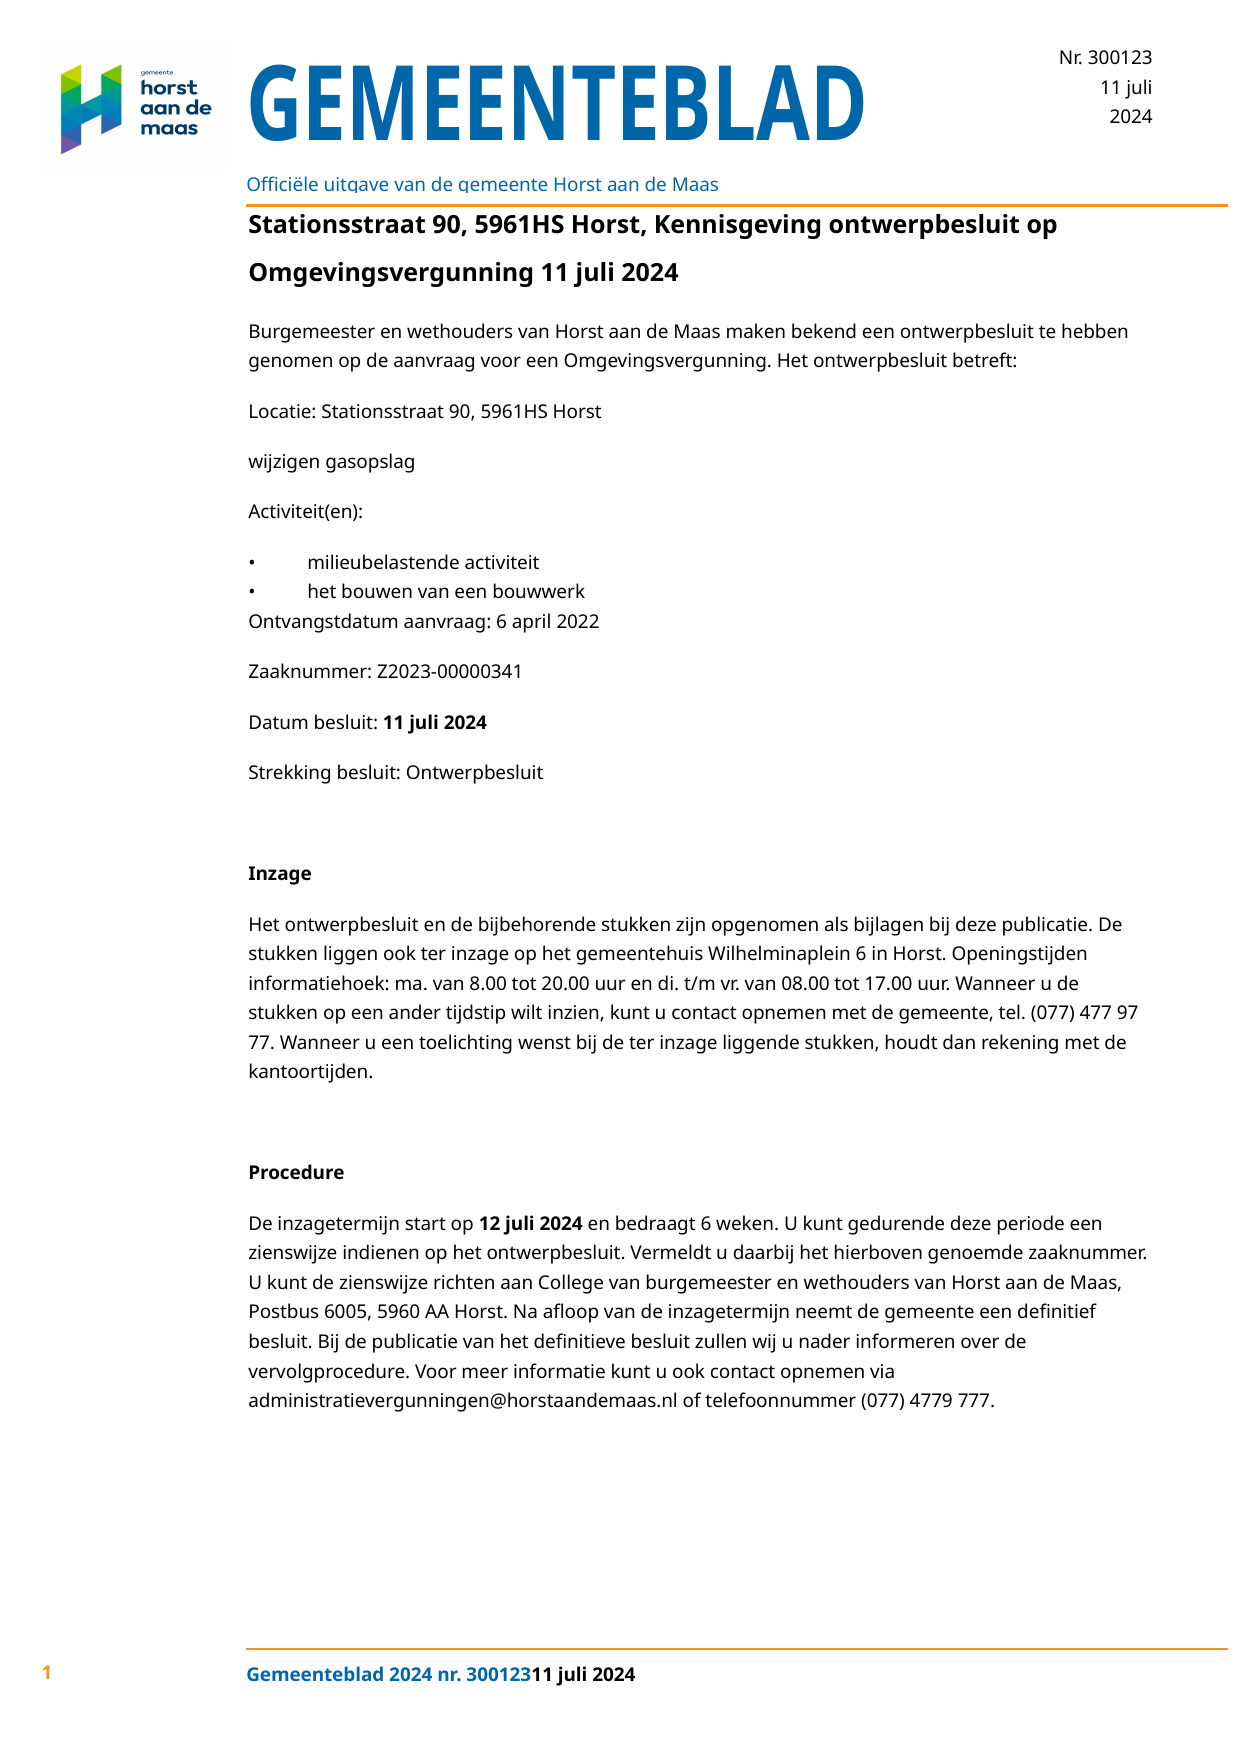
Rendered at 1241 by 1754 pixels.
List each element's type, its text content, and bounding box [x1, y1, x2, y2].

text Strekking besluit: Ontwerpbesluit [248, 759, 1152, 785]
text wijzigen gasopslag [248, 448, 1152, 474]
text Het ontwerpbesluit en de bijbehorende stukken zijn opgenomen als bijlagen bij deze publicatie. De stukken liggen ook ter inzage op het gemeentehuis Wilhelminaplein 6 in Horst. Openingstijden informatiehoek: ma. van 8.00 tot 20.00 uur en di. t/m vr. van 08.00 tot 17.00 uur. Wanneer u de stukken op een ander tijdstip wilt inzien, kunt u contact opnemen met de gemeente, tel. (077) 477 97 77. Wanneer u een toelichting wenst bij de ter inzage liggende stukken, houdt dan rekening met de kantoortijden. [248, 911, 1152, 1084]
picture [41, 47, 231, 172]
list het bouwen van een bouwwerk [248, 579, 1152, 604]
text Burgemeester en wethouders van Horst aan de Maas maken bekend een ontwerpbesluit te hebben genomen op de aanvraag voor een Omgevingsvergunning. Het ontwerpbesluit betreft: [248, 318, 1152, 373]
text Ontvangstdatum aanvraag: 6 april 2022 [248, 608, 1152, 634]
text Procedure [248, 1159, 1152, 1185]
text Zaaknummer: Z2023-00000341 [248, 659, 1152, 684]
text De inzagetermijn start op 12 juli 2024 en bedraagt 6 weken. U kunt gedurende deze periode een zienswijze indienen op het ontwerpbesluit. Vermeldt u daarbij het hierboven genoemde zaaknummer. U kunt de zienswijze richten aan College van burgemeester en wethouders van Horst aan de Maas, Postbus 6005, 5960 AA Horst. Na afloop van de inzagetermijn neemt de gemeente een definitief besluit. Bij de publicatie van het definitieve besluit zullen wij u nader informeren over de vervolgprocedure. Voor meer informatie kunt u ook contact opnemen via administratievergunningen@horstaandemaas.nl of telefoonnummer (077) 4779 777. [248, 1210, 1152, 1413]
text Inzage [248, 860, 1152, 886]
list milieubelastende activiteit [248, 549, 1152, 575]
text Stationsstraat 90, 5961HS Horst, Kennisgeving ontwerpbesluit op Omgevingsvergunning 11 juli 2024 [248, 207, 1152, 288]
text Activiteit(en): [248, 499, 1152, 524]
text Datum besluit: 11 juli 2024 [248, 709, 1152, 735]
text Locatie: Stationsstraat 90, 5961HS Horst [248, 398, 1152, 424]
